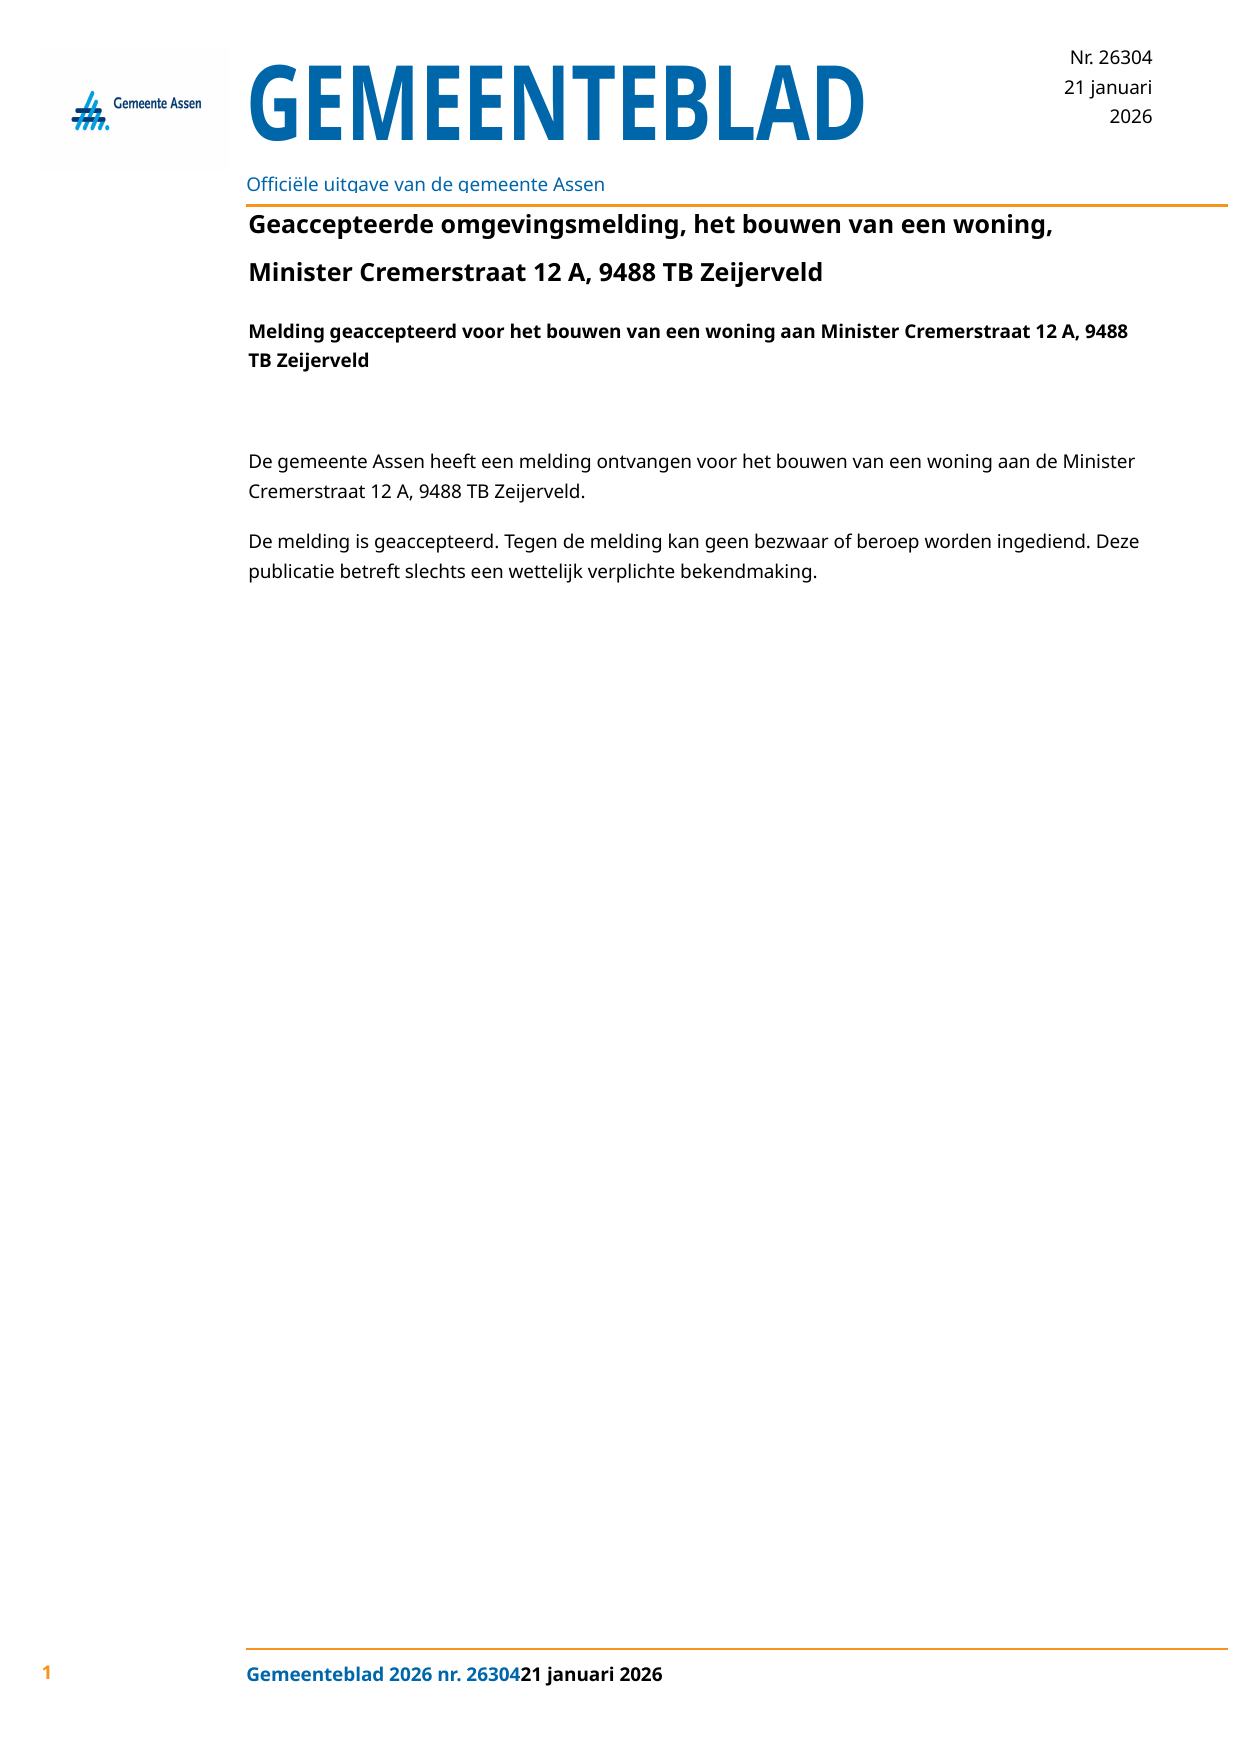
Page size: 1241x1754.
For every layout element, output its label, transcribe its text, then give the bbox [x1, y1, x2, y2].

picture [41, 47, 231, 172]
text Geaccepteerde omgevingsmelding, het bouwen van een woning, Minister Cremerstraat 12 A, 9488 TB Zeijerveld [248, 207, 1152, 288]
text Melding geaccepteerd voor het bouwen van een woning aan Minister Cremerstraat 12 A, 9488 TB Zeijerveld [248, 318, 1152, 373]
text De gemeente Assen heeft een melding ontvangen voor het bouwen van een woning aan de Minister Cremerstraat 12 A, 9488 TB Zeijerveld. [248, 448, 1152, 504]
text De melding is geaccepteerd. Tegen de melding kan geen bezwaar of beroep worden ingediend. Deze publicatie betreft slechts een wettelijk verplichte bekendmaking. [248, 528, 1152, 584]
